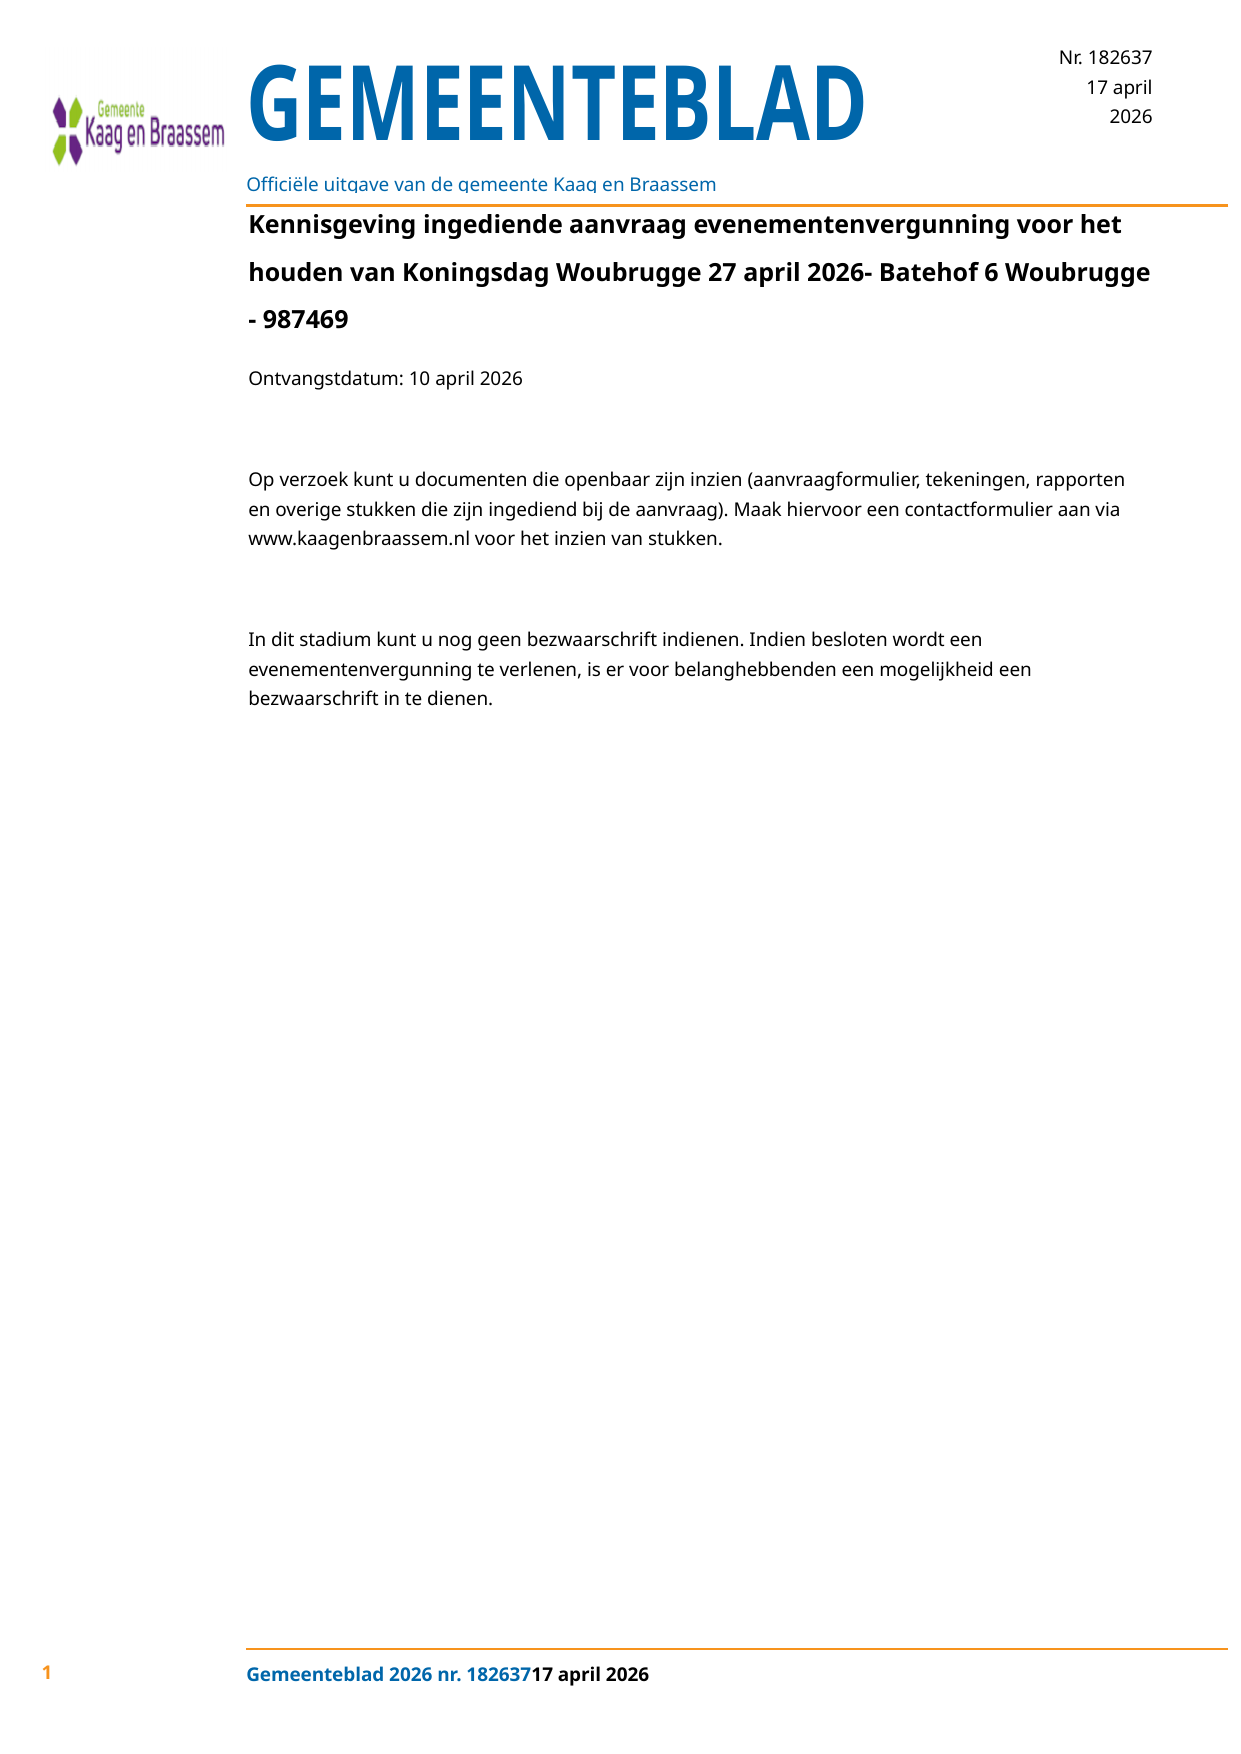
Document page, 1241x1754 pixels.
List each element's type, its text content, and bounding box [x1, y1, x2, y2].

text Ontvangstdatum: 10 april 2026 [248, 366, 1152, 391]
text Kennisgeving ingediende aanvraag evenementenvergunning voor het houden van Koningsdag Woubrugge 27 april 2026- Batehof 6 Woubrugge - 987469 [248, 207, 1152, 336]
picture [41, 47, 231, 172]
text Op verzoek kunt u documenten die openbaar zijn inzien (aanvraagformulier, tekeningen, rapporten en overige stukken die zijn ingediend bij de aanvraag). Maak hiervoor een contactformulier aan via www.kaagenbraassem.nl voor het inzien van stukken. [248, 466, 1152, 551]
text In dit stadium kunt u nog geen bezwaarschrift indienen. Indien besloten wordt een evenementenvergunning te verlenen, is er voor belanghebbenden een mogelijkheid een bezwaarschrift in te dienen. [248, 626, 1152, 711]
